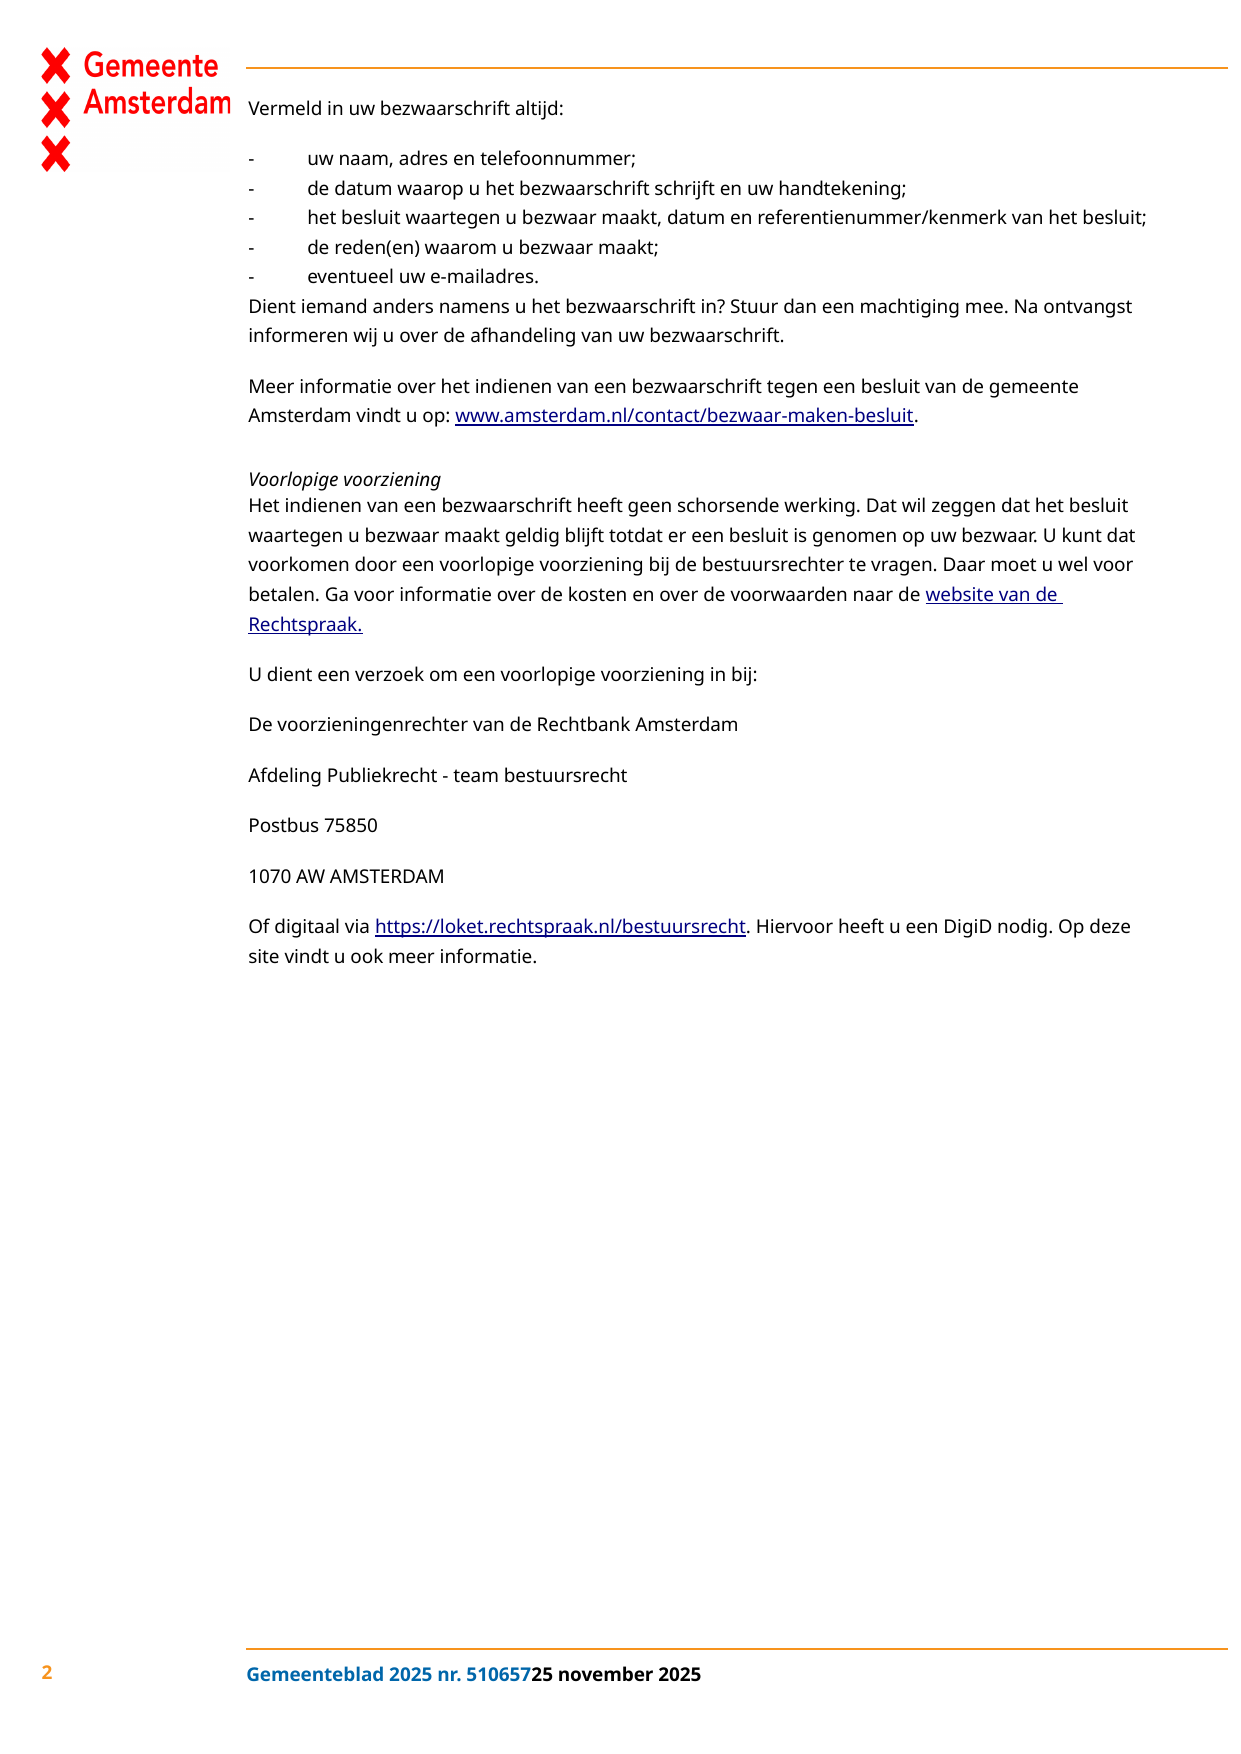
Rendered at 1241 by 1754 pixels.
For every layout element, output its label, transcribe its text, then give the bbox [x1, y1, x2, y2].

text Afdeling Publiekrecht - team bestuursrecht [248, 762, 1152, 788]
text U dient een verzoek om een voorlopige voorziening in bij: [248, 661, 1152, 687]
text Of digitaal via https://loket.rechtspraak.nl/bestuursrecht. Hiervoor heeft u een DigiD nodig. Op deze site vindt u ook meer informatie. [248, 913, 1152, 968]
text 1070 AW AMSTERDAM [248, 863, 1152, 888]
text De voorzieningenrechter van de Rechtbank Amsterdam [248, 712, 1152, 737]
text Het indienen van een bezwaarschrift heeft geen schorsende werking. Dat wil zeggen dat het besluit waartegen u bezwaar maakt geldig blijft totdat er een besluit is genomen op uw bezwaar. U kunt dat voorkomen door een voorlopige voorziening bij de bestuursrechter te vragen. Daar moet u wel voor betalen. Ga voor informatie over de kosten en over de voorwaarden naar de website van de Rechtspraak. [248, 492, 1152, 636]
text Postbus 75850 [248, 812, 1152, 838]
text Meer informatie over het indienen van een bezwaarschrift tegen een besluit van de gemeente Amsterdam vindt u op: www.amsterdam.nl/contact/bezwaar-maken-besluit. [248, 373, 1152, 428]
list eventueel uw e-mailadres. [248, 263, 1152, 289]
list de reden(en) waarom u bezwaar maakt; [248, 234, 1152, 260]
text Voorlopige voorziening [248, 467, 1152, 492]
text Vermeld in uw bezwaarschrift altijd: [248, 95, 1152, 121]
list uw naam, adres en telefoonnummer; [248, 145, 1152, 171]
list de datum waarop u het bezwaarschrift schrijft en uw handtekening; [248, 175, 1152, 201]
list het besluit waartegen u bezwaar maakt, datum en referentienummer/kenmerk van het besluit; [248, 204, 1152, 230]
picture [41, 47, 231, 172]
text Dient iemand anders namens u het bezwaarschrift in? Stuur dan een machtiging mee. Na ontvangst informeren wij u over de afhandeling van uw bezwaarschrift. [248, 293, 1152, 348]
